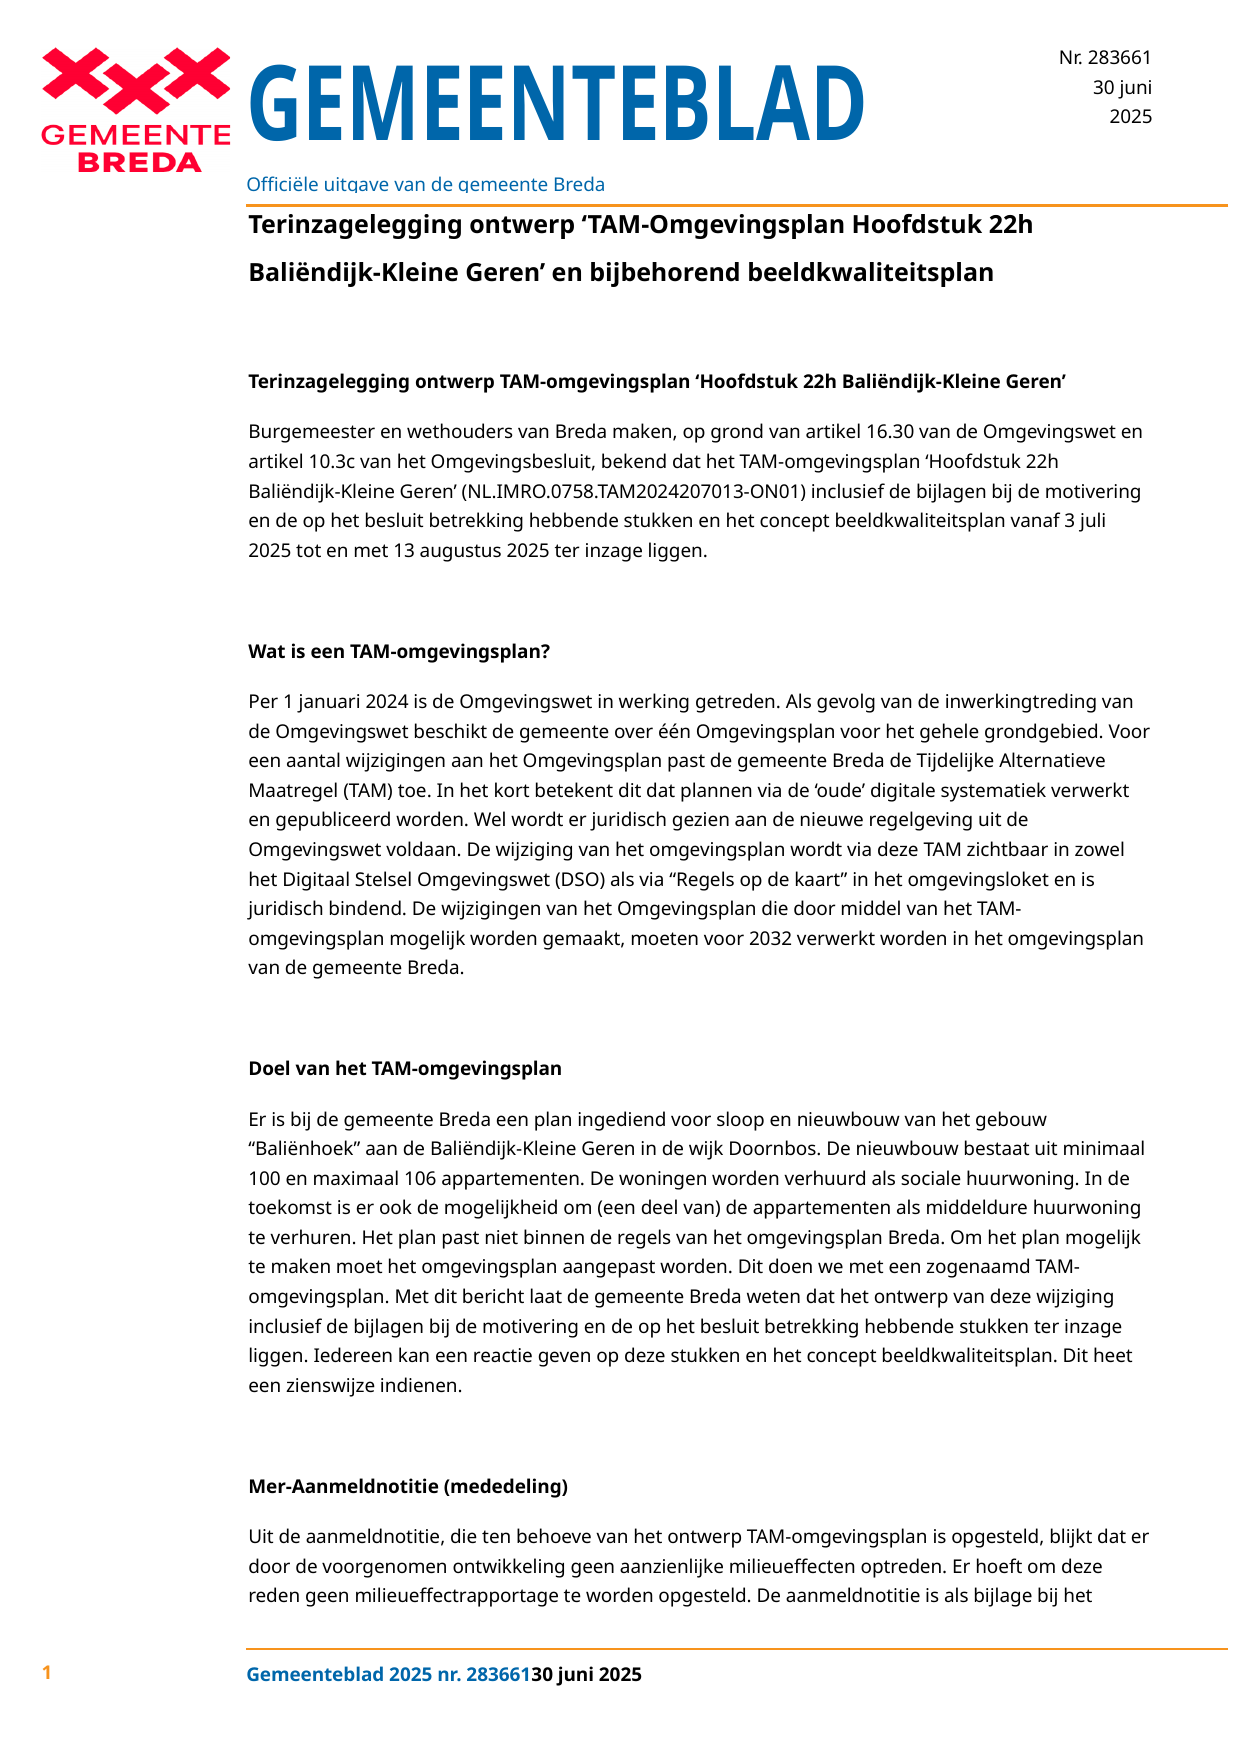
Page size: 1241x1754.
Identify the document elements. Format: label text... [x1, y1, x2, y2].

text Terinzagelegging ontwerp TAM-omgevingsplan ‘Hoofdstuk 22h Baliëndijk-Kleine Geren’ [248, 368, 1152, 394]
text Terinzagelegging ontwerp ‘TAM-Omgevingsplan Hoofdstuk 22h Baliëndijk-Kleine Geren’ en bijbehorend beeldkwaliteitsplan [248, 207, 1152, 288]
text Mer-Aanmeldnotitie (mededeling) [248, 1473, 1152, 1499]
picture [41, 47, 231, 172]
text Burgemeester en wethouders van Breda maken, op grond van artikel 16.30 van de Omgevingswet en artikel 10.3c van het Omgevingsbesluit, bekend dat het TAM-omgevingsplan ‘Hoofdstuk 22h Baliëndijk-Kleine Geren’ (NL.IMRO.0758.TAM2024207013-ON01) inclusief de bijlagen bij de motivering en de op het besluit betrekking hebbende stukken en het concept beeldkwaliteitsplan vanaf 3 juli 2025 tot en met 13 augustus 2025 ter inzage liggen. [248, 419, 1152, 563]
text Uit de aanmeldnotitie, die ten behoeve van het ontwerp TAM-omgevingsplan is opgesteld, blijkt dat er door de voorgenomen ontwikkeling geen aanzienlijke milieueffecten optreden. Er hoeft om deze reden geen milieueffectrapportage te worden opgesteld. De aanmeldnotitie is als bijlage bij het [248, 1523, 1152, 1608]
text Wat is een TAM-omgevingsplan? [248, 638, 1152, 664]
text Doel van het TAM-omgevingsplan [248, 1055, 1152, 1081]
text Er is bij de gemeente Breda een plan ingediend voor sloop en nieuwbouw van het gebouw “Baliënhoek” aan de Baliëndijk-Kleine Geren in de wijk Doornbos. De nieuwbouw bestaat uit minimaal 100 en maximaal 106 appartementen. De woningen worden verhuurd als sociale huurwoning. In de toekomst is er ook de mogelijkheid om (een deel van) de appartementen als middeldure huurwoning te verhuren. Het plan past niet binnen de regels van het omgevingsplan Breda. Om het plan mogelijk te maken moet het omgevingsplan aangepast worden. Dit doen we met een zogenaamd TAM-omgevingsplan. Met dit bericht laat de gemeente Breda weten dat het ontwerp van deze wijziging inclusief de bijlagen bij de motivering en de op het besluit betrekking hebbende stukken ter inzage liggen. Iedereen kan een reactie geven op deze stukken en het concept beeldkwaliteitsplan. Dit heet een zienswijze indienen. [248, 1106, 1152, 1398]
text Per 1 januari 2024 is de Omgevingswet in werking getreden. Als gevolg van de inwerkingtreding van de Omgevingswet beschikt de gemeente over één Omgevingsplan voor het gehele grondgebied. Voor een aantal wijzigingen aan het Omgevingsplan past de gemeente Breda de Tijdelijke Alternatieve Maatregel (TAM) toe. In het kort betekent dit dat plannen via de ‘oude’ digitale systematiek verwerkt en gepubliceerd worden. Wel wordt er juridisch gezien aan de nieuwe regelgeving uit de Omgevingswet voldaan. De wijziging van het omgevingsplan wordt via deze TAM zichtbaar in zowel het Digitaal Stelsel Omgevingswet (DSO) als via “Regels op de kaart” in het omgevingsloket en is juridisch bindend. De wijzigingen van het Omgevingsplan die door middel van het TAM-omgevingsplan mogelijk worden gemaakt, moeten voor 2032 verwerkt worden in het omgevingsplan van de gemeente Breda. [248, 688, 1152, 980]
